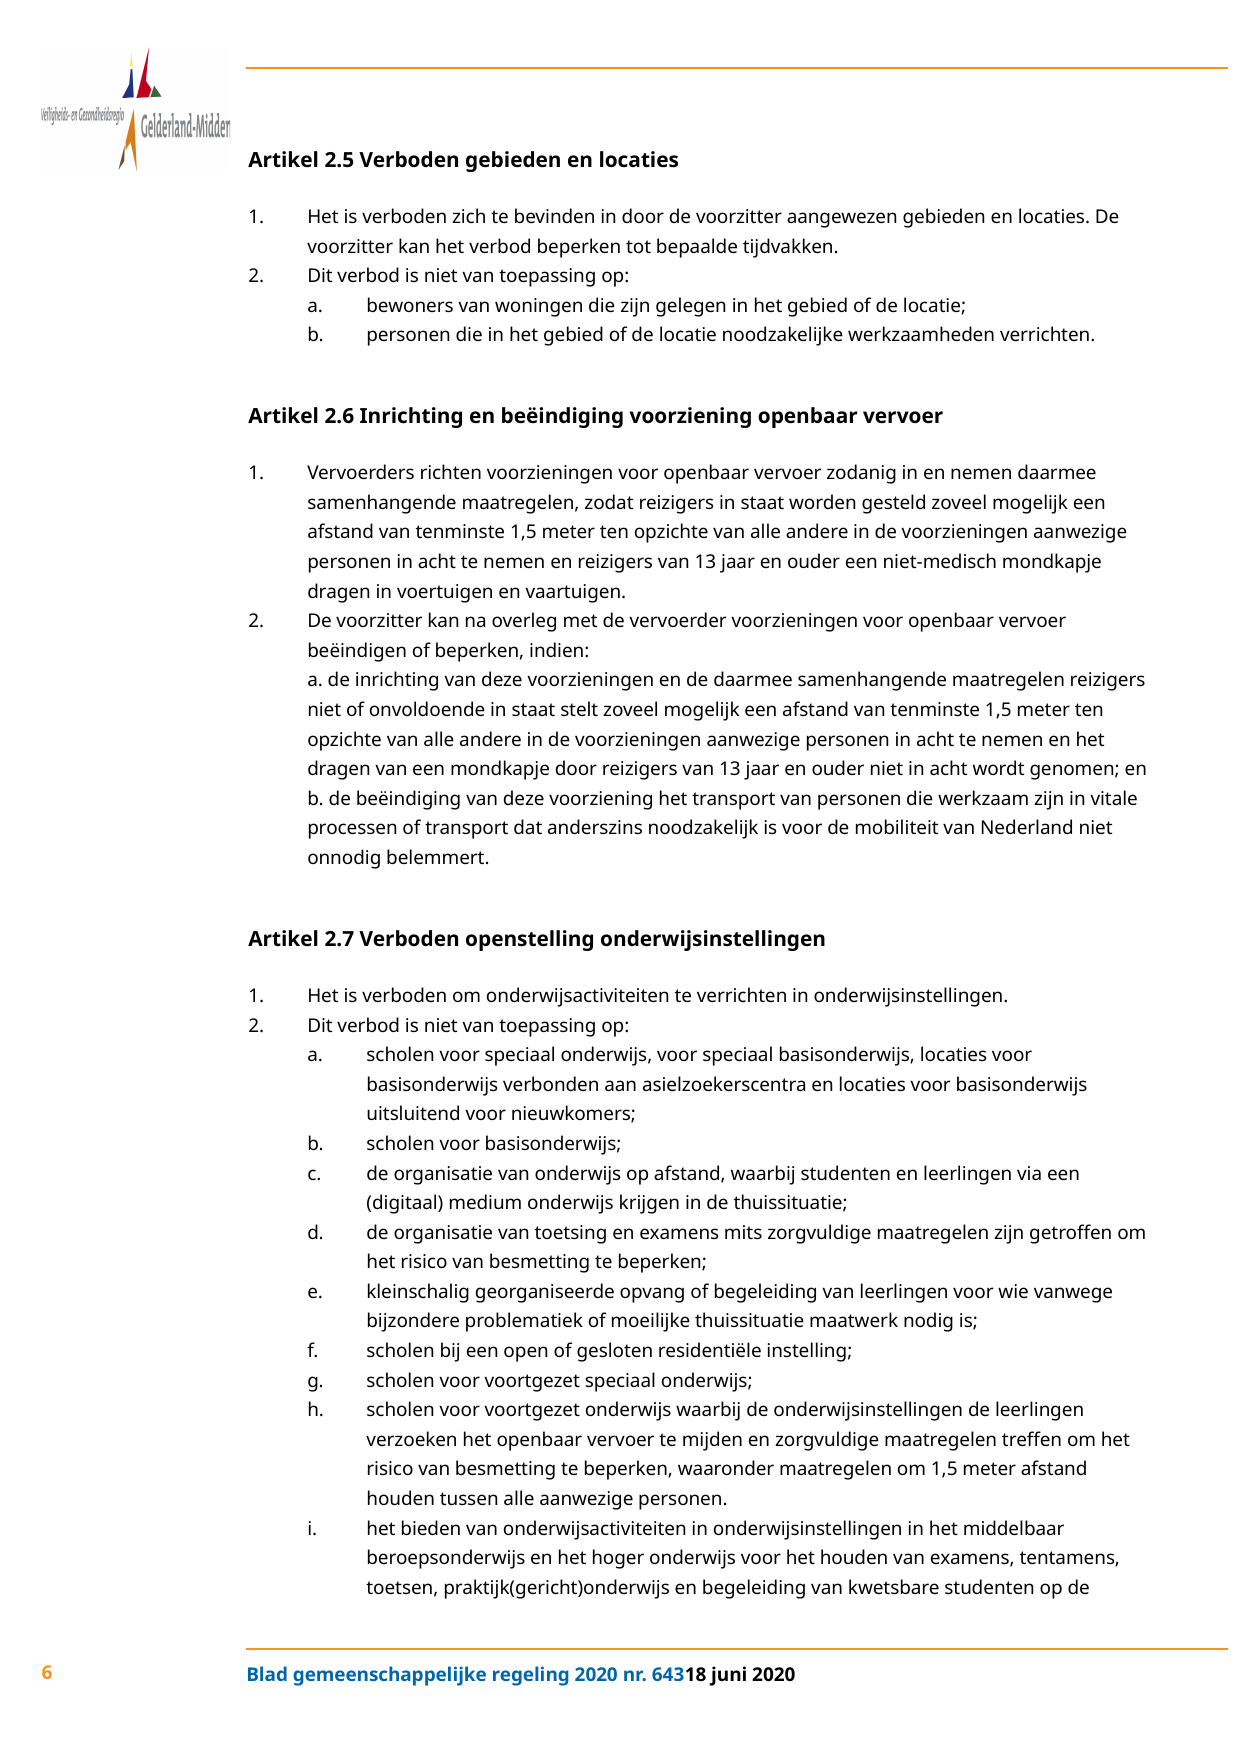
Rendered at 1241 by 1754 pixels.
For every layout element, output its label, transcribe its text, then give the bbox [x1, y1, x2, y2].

list de organisatie van onderwijs op afstand, waarbij studenten en leerlingen via een (digitaal) medium onderwijs krijgen in de thuissituatie; [307, 1160, 1152, 1215]
list Dit verbod is niet van toepassing op: [248, 1012, 1152, 1037]
list scholen voor voortgezet onderwijs waarbij de onderwijsinstellingen de leerlingen verzoeken het openbaar vervoer te mijden en zorgvuldige maatregelen treffen om het risico van besmetting te beperken, waaronder maatregelen om 1,5 meter afstand houden tussen alle aanwezige personen. [307, 1396, 1152, 1511]
text Artikel 2.6 Inrichting en beëindiging voorziening openbaar vervoer [248, 402, 1152, 430]
list de organisatie van toetsing en examens mits zorgvuldige maatregelen zijn getroffen om het risico van besmetting te beperken; [307, 1219, 1152, 1274]
list kleinschalig georganiseerde opvang of begeleiding van leerlingen voor wie vanwege bijzondere problematiek of moeilijke thuissituatie maatwerk nodig is; [307, 1278, 1152, 1333]
text Artikel 2.7 Verboden openstelling onderwijsinstellingen [248, 924, 1152, 953]
list a. de inrichting van deze voorzieningen en de daarmee samenhangende maatregelen reizigers niet of onvoldoende in staat stelt zoveel mogelijk een afstand van tenminste 1,5 meter ten opzichte van alle andere in de voorzieningen aanwezige personen in acht te nemen en het dragen van een mondkapje door reizigers van 13 jaar en ouder niet in acht wordt genomen; en [248, 667, 1152, 781]
list scholen voor basisonderwijs; [307, 1130, 1152, 1156]
list bewoners van woningen die zijn gelegen in het gebied of de locatie; [307, 292, 1152, 318]
list Dit verbod is niet van toepassing op: [248, 262, 1152, 288]
list b. de beëindiging van deze voorziening het transport van personen die werkzaam zijn in vitale processen of transport dat anderszins noodzakelijk is voor de mobiliteit van Nederland niet onnodig belemmert. [248, 785, 1152, 870]
list het bieden van onderwijsactiviteiten in onderwijsinstellingen in het middelbaar beroepsonderwijs en het hoger onderwijs voor het houden van examens, tentamens, toetsen, praktijk(gericht)onderwijs en begeleiding van kwetsbare studenten op de [307, 1515, 1152, 1599]
picture [41, 47, 231, 172]
list Het is verboden zich te bevinden in door de voorzitter aangewezen gebieden en locaties. De voorzitter kan het verbod beperken tot bepaalde tijdvakken. [248, 203, 1152, 258]
text Artikel 2.5 Verboden gebieden en locaties [248, 145, 1152, 174]
list De voorzitter kan na overleg met de vervoerder voorzieningen voor openbaar vervoer beëindigen of beperken, indien: [248, 607, 1152, 663]
list Het is verboden om onderwijsactiviteiten te verrichten in onderwijsinstellingen. [248, 982, 1152, 1008]
list personen die in het gebied of de locatie noodzakelijke werkzaamheden verrichten. [307, 322, 1152, 347]
list Vervoerders richten voorzieningen voor openbaar vervoer zodanig in en nemen daarmee samenhangende maatregelen, zodat reizigers in staat worden gesteld zoveel mogelijk een afstand van tenminste 1,5 meter ten opzichte van alle andere in de voorzieningen aanwezige personen in acht te nemen en reizigers van 13 jaar en ouder een niet-medisch mondkapje dragen in voertuigen en vaartuigen. [248, 459, 1152, 604]
list scholen voor speciaal onderwijs, voor speciaal basisonderwijs, locaties voor basisonderwijs verbonden aan asielzoekerscentra en locaties voor basisonderwijs uitsluitend voor nieuwkomers; [307, 1041, 1152, 1126]
list scholen voor voortgezet speciaal onderwijs; [307, 1367, 1152, 1392]
list scholen bij een open of gesloten residentiële instelling; [307, 1337, 1152, 1363]
